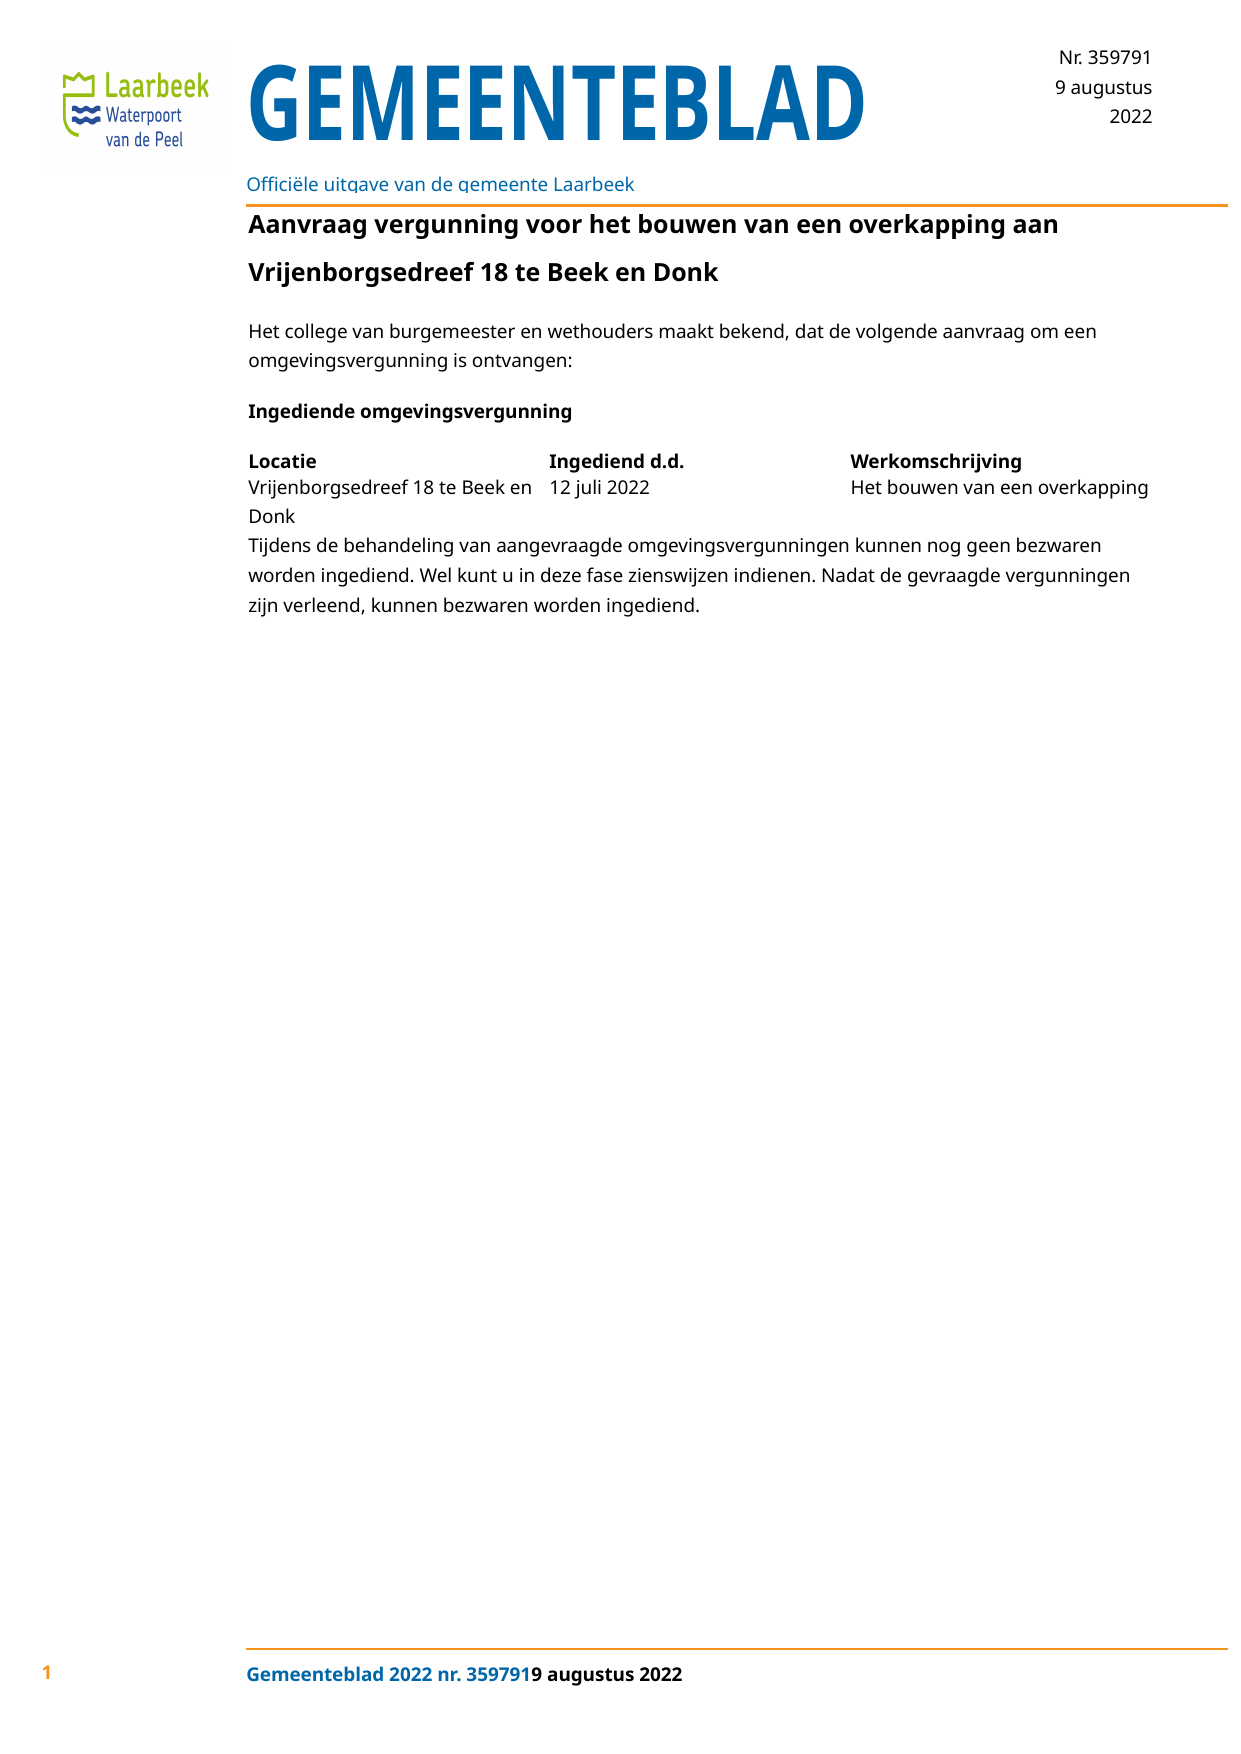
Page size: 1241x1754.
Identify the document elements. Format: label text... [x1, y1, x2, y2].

text Aanvraag vergunning voor het bouwen van een overkapping aan Vrijenborgsedreef 18 te Beek en Donk [248, 207, 1152, 288]
table_header Ingediend d.d. [549, 449, 850, 474]
text Tijdens de behandeling van aangevraagde omgevingsvergunningen kunnen nog geen bezwaren worden ingediend. Wel kunt u in deze fase zienswijzen indienen. Nadat de gevraagde vergunningen zijn verleend, kunnen bezwaren worden ingediend. [248, 533, 1152, 618]
text Het college van burgemeester en wethouders maakt bekend, dat de volgende aanvraag om een omgevingsvergunning is ontvangen: [248, 318, 1152, 373]
table_header Locatie [248, 449, 549, 474]
table_cell Het bouwen van een overkapping [850, 474, 1152, 529]
table_cell Vrijenborgsedreef 18 te Beek en Donk [248, 474, 549, 529]
text Ingediende omgevingsvergunning [248, 398, 1152, 424]
table_header Werkomschrijving [850, 449, 1152, 474]
picture [41, 47, 231, 172]
table_cell 12 juli 2022 [549, 474, 850, 529]
